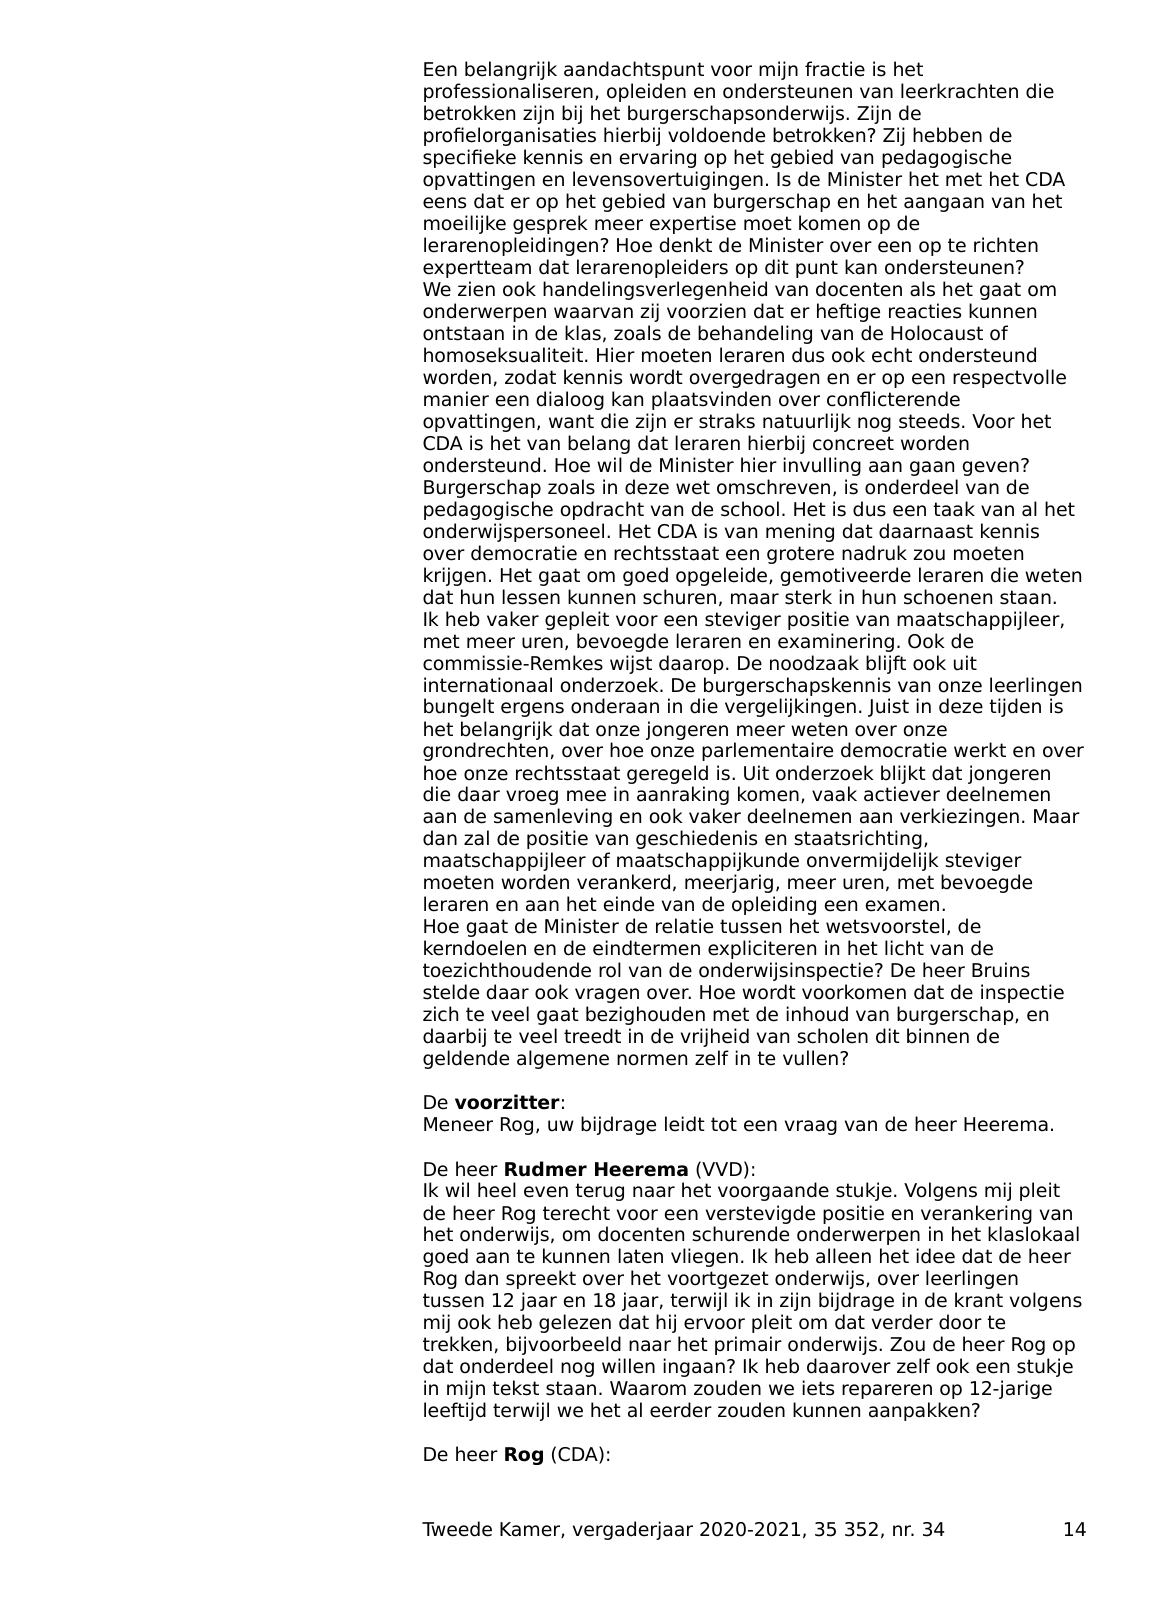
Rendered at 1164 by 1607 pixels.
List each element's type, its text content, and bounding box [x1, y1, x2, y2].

text Burgerschap zoals in deze wet omschreven, is onderdeel van de pedagogische opdracht van de school. Het is dus een taak van al het onderwijspersoneel. Het CDA is van mening dat daarnaast kennis over democratie en rechtsstaat een grotere nadruk zou moeten krijgen. Het gaat om goed opgeleide, gemotiveerde leraren die weten dat hun lessen kunnen schuren, maar sterk in hun schoenen staan. [422, 477, 1087, 608]
text De voorzitter: [422, 1092, 1087, 1114]
text Meneer Rog, uw bijdrage leidt tot een vraag van de heer Heerema. [422, 1114, 1087, 1136]
text Hoe gaat de Minister de relatie tussen het wetsvoorstel, de kerndoelen en de eindtermen expliciteren in het licht van de toezichthoudende rol van de onderwijsinspectie? De heer Bruins stelde daar ook vragen over. Hoe wordt voorkomen dat de inspectie zich te veel gaat bezighouden met de inhoud van burgerschap, en daarbij te veel treedt in de vrijheid van scholen dit binnen de geldende algemene normen zelf in te vullen? [422, 916, 1087, 1070]
text We zien ook handelingsverlegenheid van docenten als het gaat om onderwerpen waarvan zij voorzien dat er heftige reacties kunnen ontstaan in de klas, zoals de behandeling van de Holocaust of homoseksualiteit. Hier moeten leraren dus ook echt ondersteund worden, zodat kennis wordt overgedragen en er op een respectvolle manier een dialoog kan plaatsvinden over conflicterende opvattingen, want die zijn er straks natuurlijk nog steeds. Voor het CDA is het van belang dat leraren hierbij concreet worden ondersteund. Hoe wil de Minister hier invulling aan gaan geven? [422, 279, 1087, 477]
text De heer Rog (CDA): [422, 1444, 1087, 1466]
text Ik wil heel even terug naar het voorgaande stukje. Volgens mij pleit de heer Rog terecht voor een verstevigde positie en verankering van het onderwijs, om docenten schurende onderwerpen in het klaslokaal goed aan te kunnen laten vliegen. Ik heb alleen het idee dat de heer Rog dan spreekt over het voortgezet onderwijs, over leerlingen tussen 12 jaar en 18 jaar, terwijl ik in zijn bijdrage in de krant volgens mij ook heb gelezen dat hij ervoor pleit om dat verder door te trekken, bijvoorbeeld naar het primair onderwijs. Zou de heer Rog op dat onderdeel nog willen ingaan? Ik heb daarover zelf ook een stukje in mijn tekst staan. Waarom zouden we iets repareren op 12-jarige leeftijd terwijl we het al eerder zouden kunnen aanpakken? [422, 1180, 1087, 1422]
text De heer Rudmer Heerema (VVD): [422, 1158, 1087, 1180]
text Ik heb vaker gepleit voor een steviger positie van maatschappijleer, met meer uren, bevoegde leraren en examinering. Ook de commissie-Remkes wijst daarop. De noodzaak blijft ook uit internationaal onderzoek. De burgerschapskennis van onze leerlingen bungelt ergens onderaan in die vergelijkingen. Juist in deze tijden is het belangrijk dat onze jongeren meer weten over onze grondrechten, over hoe onze parlementaire democratie werkt en over hoe onze rechtsstaat geregeld is. Uit onderzoek blijkt dat jongeren die daar vroeg mee in aanraking komen, vaak actiever deelnemen aan de samenleving en ook vaker deelnemen aan verkiezingen. Maar dan zal de positie van geschiedenis en staatsrichting, maatschappijleer of maatschappijkunde onvermijdelijk steviger moeten worden verankerd, meerjarig, meer uren, met bevoegde leraren en aan het einde van de opleiding een examen. [422, 608, 1087, 916]
text Een belangrijk aandachtspunt voor mijn fractie is het professionaliseren, opleiden en ondersteunen van leerkrachten die betrokken zijn bij het burgerschapsonderwijs. Zijn de profielorganisaties hierbij voldoende betrokken? Zij hebben de specifieke kennis en ervaring op het gebied van pedagogische opvattingen en levensovertuigingen. Is de Minister het met het CDA eens dat er op het gebied van burgerschap en het aangaan van het moeilijke gesprek meer expertise moet komen op de lerarenopleidingen? Hoe denkt de Minister over een op te richten expertteam dat lerarenopleiders op dit punt kan ondersteunen? [422, 59, 1087, 279]
